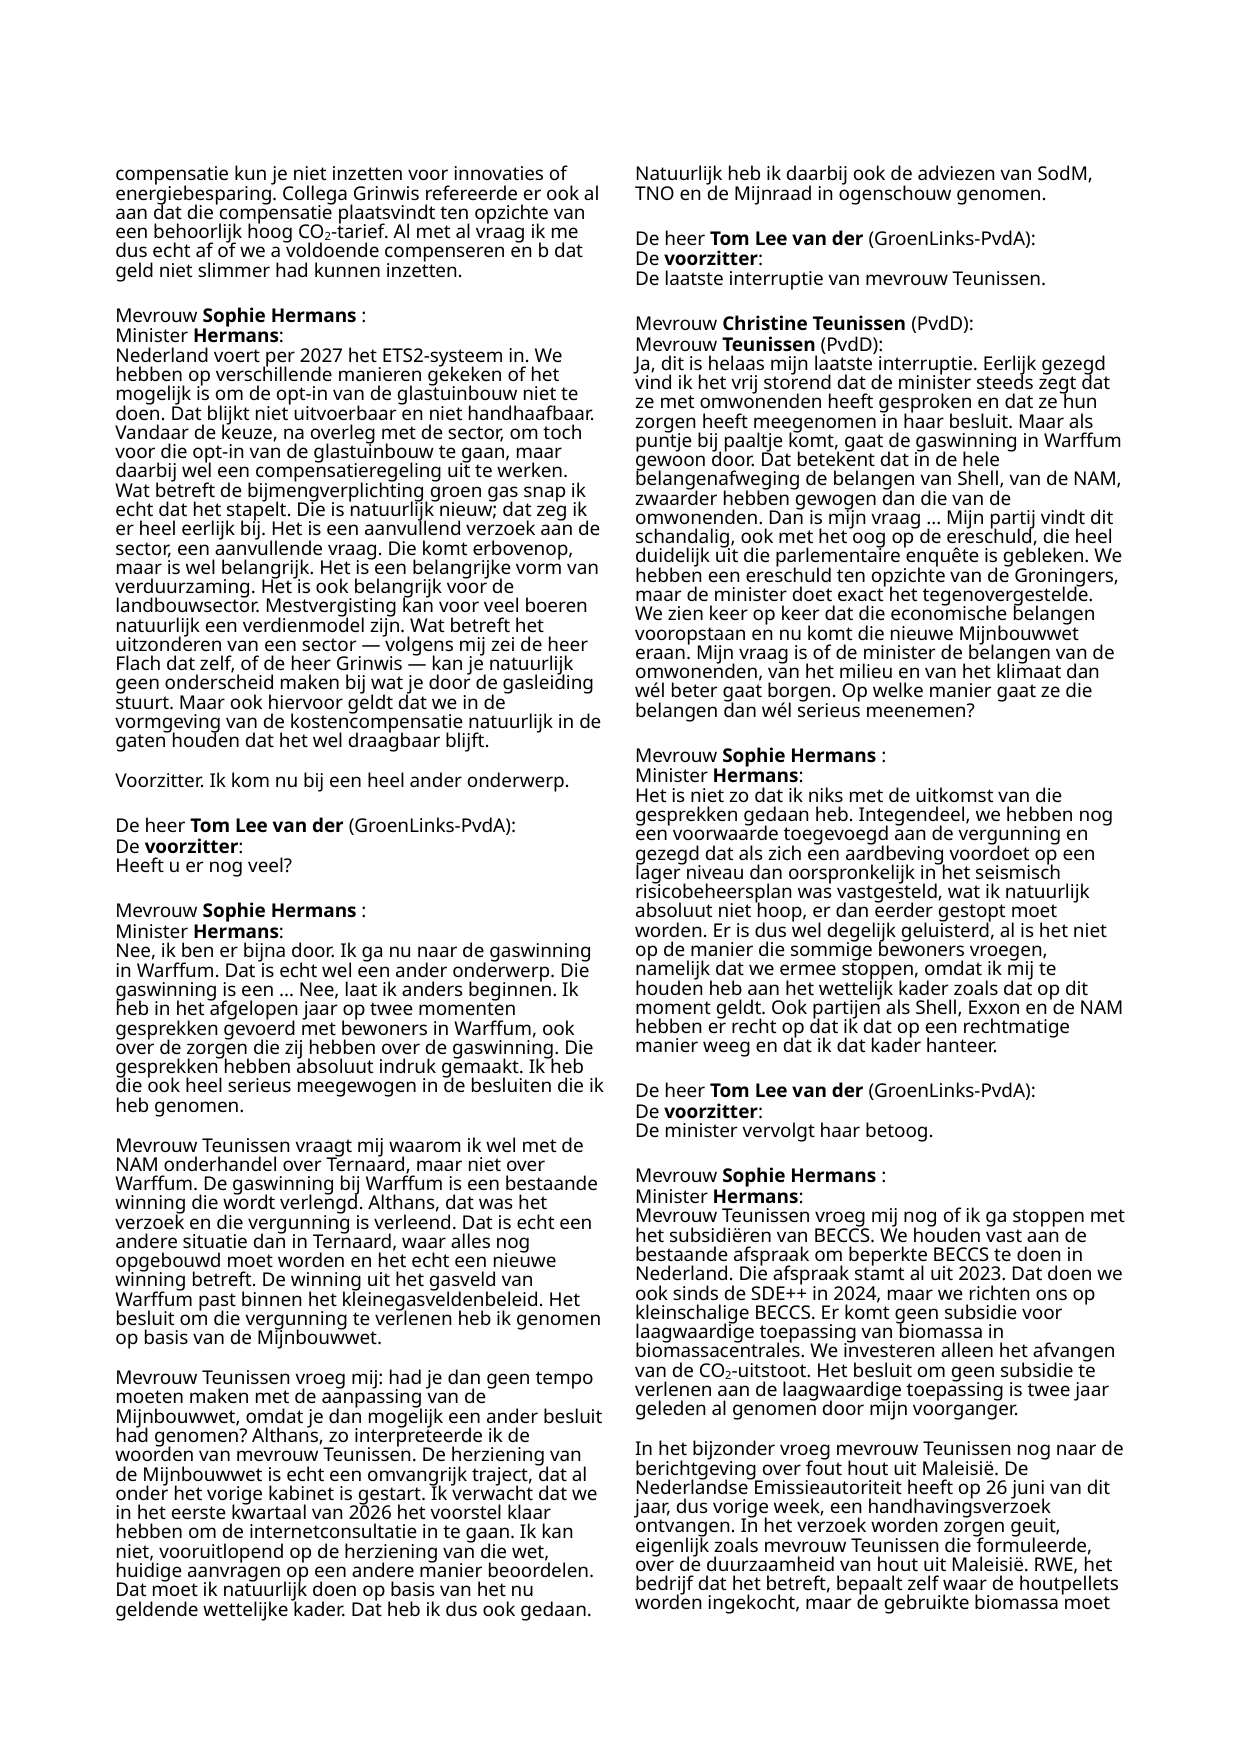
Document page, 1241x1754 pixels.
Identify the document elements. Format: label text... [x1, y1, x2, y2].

text Mevrouw Teunissen vraagt mij waarom ik wel met de NAM onderhandel over Ternaard, maar niet over Warffum. De gaswinning bij Warffum is een bestaande winning die wordt verlengd. Althans, dat was het verzoek en die vergunning is verleend. Dat is echt een andere situatie dan in Ternaard, waar alles nog opgebouwd moet worden en het echt een nieuwe winning betreft. De winning uit het gasveld van Warffum past binnen het kleinegasveldenbeleid. Het besluit om die vergunning te verlenen heb ik genomen op basis van de Mijnbouwwet. [115, 1137, 605, 1348]
text Ja, dit is helaas mijn laatste interruptie. Eerlijk gezegd vind ik het vrij storend dat de minister steeds zegt dat ze met omwonenden heeft gesproken en dat ze hun zorgen heeft meegenomen in haar besluit. Maar als puntje bij paaltje komt, gaat de gaswinning in Warffum gewoon door. Dat betekent dat in de hele belangenafweging de belangen van Shell, van de NAM, zwaarder hebben gewogen dan die van de omwonenden. Dan is mijn vraag … Mijn partij vindt dit schandalig, ook met het oog op de ereschuld, die heel duidelijk uit die parlementaire enquête is gebleken. We hebben een ereschuld ten opzichte van de Groningers, maar de minister doet exact het tegenovergestelde. We zien keer op keer dat die economische belangen vooropstaan en nu komt die nieuwe Mijnbouwwet eraan. Mijn vraag is of de minister de belangen van de omwonenden, van het milieu en van het klimaat dan wél beter gaat borgen. Op welke manier gaat ze die belangen dan wél serieus meenemen? [635, 355, 1125, 721]
text De voorzitter: [635, 250, 1125, 270]
text Mevrouw Teunissen vroeg mij: had je dan geen tempo moeten maken met de aanpassing van de Mijnbouwwet, omdat je dan mogelijk een ander besluit had genomen? Althans, zo interpreteerde ik de woorden van mevrouw Teunissen. De herziening van de Mijnbouwwet is echt een omvangrijk traject, dat al onder het vorige kabinet is gestart. Ik verwacht dat we in het eerste kwartaal van 2026 het voorstel klaar hebben om de internetconsultatie in te gaan. Ik kan niet, vooruitlopend op de herziening van die wet, huidige aanvragen op een andere manier beoordelen. Dat moet ik natuurlijk doen op basis van het nu geldende wettelijke kader. Dat heb ik dus ook gedaan. [115, 1369, 605, 1620]
text compensatie kun je niet inzetten voor innovaties of energiebesparing. Collega Grinwis refereerde er ook al aan dat die compensatie plaatsvindt ten opzichte van een behoorlijk hoog CO2-tarief. Al met al vraag ik me dus echt af of we a voldoende compenseren en b dat geld niet slimmer had kunnen inzetten. [115, 165, 605, 281]
text Mevrouw Sophie Hermans : [115, 897, 605, 923]
text Heeft u er nog veel? [115, 857, 605, 877]
text De heer Tom Lee van der (GroenLinks-PvdA): [635, 1077, 1125, 1103]
text De minister vervolgt haar betoog. [635, 1122, 1125, 1142]
text De heer Tom Lee van der (GroenLinks-PvdA): [115, 812, 605, 838]
text Voorzitter. Ik kom nu bij een heel ander onderwerp. [115, 772, 605, 791]
text Nee, ik ben er bijna door. Ik ga nu naar de gaswinning in Warffum. Dat is echt wel een ander onderwerp. Die gaswinning is een … Nee, laat ik anders beginnen. Ik heb in het afgelopen jaar op twee momenten gesprekken gevoerd met bewoners in Warffum, ook over de zorgen die zij hebben over de gaswinning. Die gesprekken hebben absoluut indruk gemaakt. Ik heb die ook heel serieus meegewogen in de besluiten die ik heb genomen. [115, 942, 605, 1116]
text Mevrouw Teunissen vroeg mij nog of ik ga stoppen met het subsidiëren van BECCS. We houden vast aan de bestaande afspraak om beperkte BECCS te doen in Nederland. Die afspraak stamt al uit 2023. Dat doen we ook sinds de SDE++ in 2024, maar we richten ons op kleinschalige BECCS. Er komt geen subsidie voor laagwaardige toepassing van biomassa in biomassacentrales. We investeren alleen het afvangen van de CO2-uitstoot. Het besluit om geen subsidie te verlenen aan de laagwaardige toepassing is twee jaar geleden al genomen door mijn voorganger. [635, 1207, 1125, 1419]
text Minister Hermans: [115, 327, 605, 347]
text Minister Hermans: [635, 1188, 1125, 1207]
text De laatste interruptie van mevrouw Teunissen. [635, 270, 1125, 289]
text De heer Tom Lee van der (GroenLinks-PvdA): [635, 225, 1125, 250]
text In het bijzonder vroeg mevrouw Teunissen nog naar de berichtgeving over fout hout uit Maleisië. De Nederlandse Emissieautoriteit heeft op 26 juni van dit jaar, dus vorige week, een handhavingsverzoek ontvangen. In het verzoek worden zorgen geuit, eigenlijk zoals mevrouw Teunissen die formuleerde, over de duurzaamheid van hout uit Maleisië. RWE, het bedrijf dat het betreft, bepaalt zelf waar de houtpellets worden ingekocht, maar de gebruikte biomassa moet [635, 1440, 1125, 1614]
text Natuurlijk heb ik daarbij ook de adviezen van SodM, TNO en de Mijnraad in ogenschouw genomen. [635, 165, 1125, 204]
text Mevrouw Sophie Hermans : [115, 302, 605, 327]
text Mevrouw Sophie Hermans : [635, 742, 1125, 767]
text Mevrouw Teunissen (PvdD): [635, 336, 1125, 355]
text De voorzitter: [115, 838, 605, 857]
text Mevrouw Christine Teunissen (PvdD): [635, 310, 1125, 336]
text Mevrouw Sophie Hermans : [635, 1162, 1125, 1188]
text Nederland voert per 2027 het ETS2-systeem in. We hebben op verschillende manieren gekeken of het mogelijk is om de opt-in van de glastuinbouw niet te doen. Dat blijkt niet uitvoerbaar en niet handhaafbaar. Vandaar de keuze, na overleg met de sector, om toch voor die opt-in van de glastuinbouw te gaan, maar daarbij wel een compensatieregeling uit te werken. Wat betreft de bijmengverplichting groen gas snap ik echt dat het stapelt. Die is natuurlijk nieuw; dat zeg ik er heel eerlijk bij. Het is een aanvullend verzoek aan de sector, een aanvullende vraag. Die komt erbovenop, maar is wel belangrijk. Het is een belangrijke vorm van verduurzaming. Het is ook belangrijk voor de landbouwsector. Mestvergisting kan voor veel boeren natuurlijk een verdienmodel zijn. Wat betreft het uitzonderen van een sector — volgens mij zei de heer Flach dat zelf, of de heer Grinwis — kan je natuurlijk geen onderscheid maken bij wat je door de gasleiding stuurt. Maar ook hiervoor geldt dat we in de vormgeving van de kostencompensatie natuurlijk in de gaten houden dat het wel draagbaar blijft. [115, 347, 605, 751]
text Het is niet zo dat ik niks met de uitkomst van die gesprekken gedaan heb. Integendeel, we hebben nog een voorwaarde toegevoegd aan de vergunning en gezegd dat als zich een aardbeving voordoet op een lager niveau dan oorspronkelijk in het seismisch risicobeheersplan was vastgesteld, wat ik natuurlijk absoluut niet hoop, er dan eerder gestopt moet worden. Er is dus wel degelijk geluisterd, al is het niet op de manier die sommige bewoners vroegen, namelijk dat we ermee stoppen, omdat ik mij te houden heb aan het wettelijk kader zoals dat op dit moment geldt. Ook partijen als Shell, Exxon en de NAM hebben er recht op dat ik dat op een rechtmatige manier weeg en dat ik dat kader hanteer. [635, 787, 1125, 1057]
text Minister Hermans: [635, 767, 1125, 787]
text Minister Hermans: [115, 923, 605, 942]
text De voorzitter: [635, 1103, 1125, 1122]
